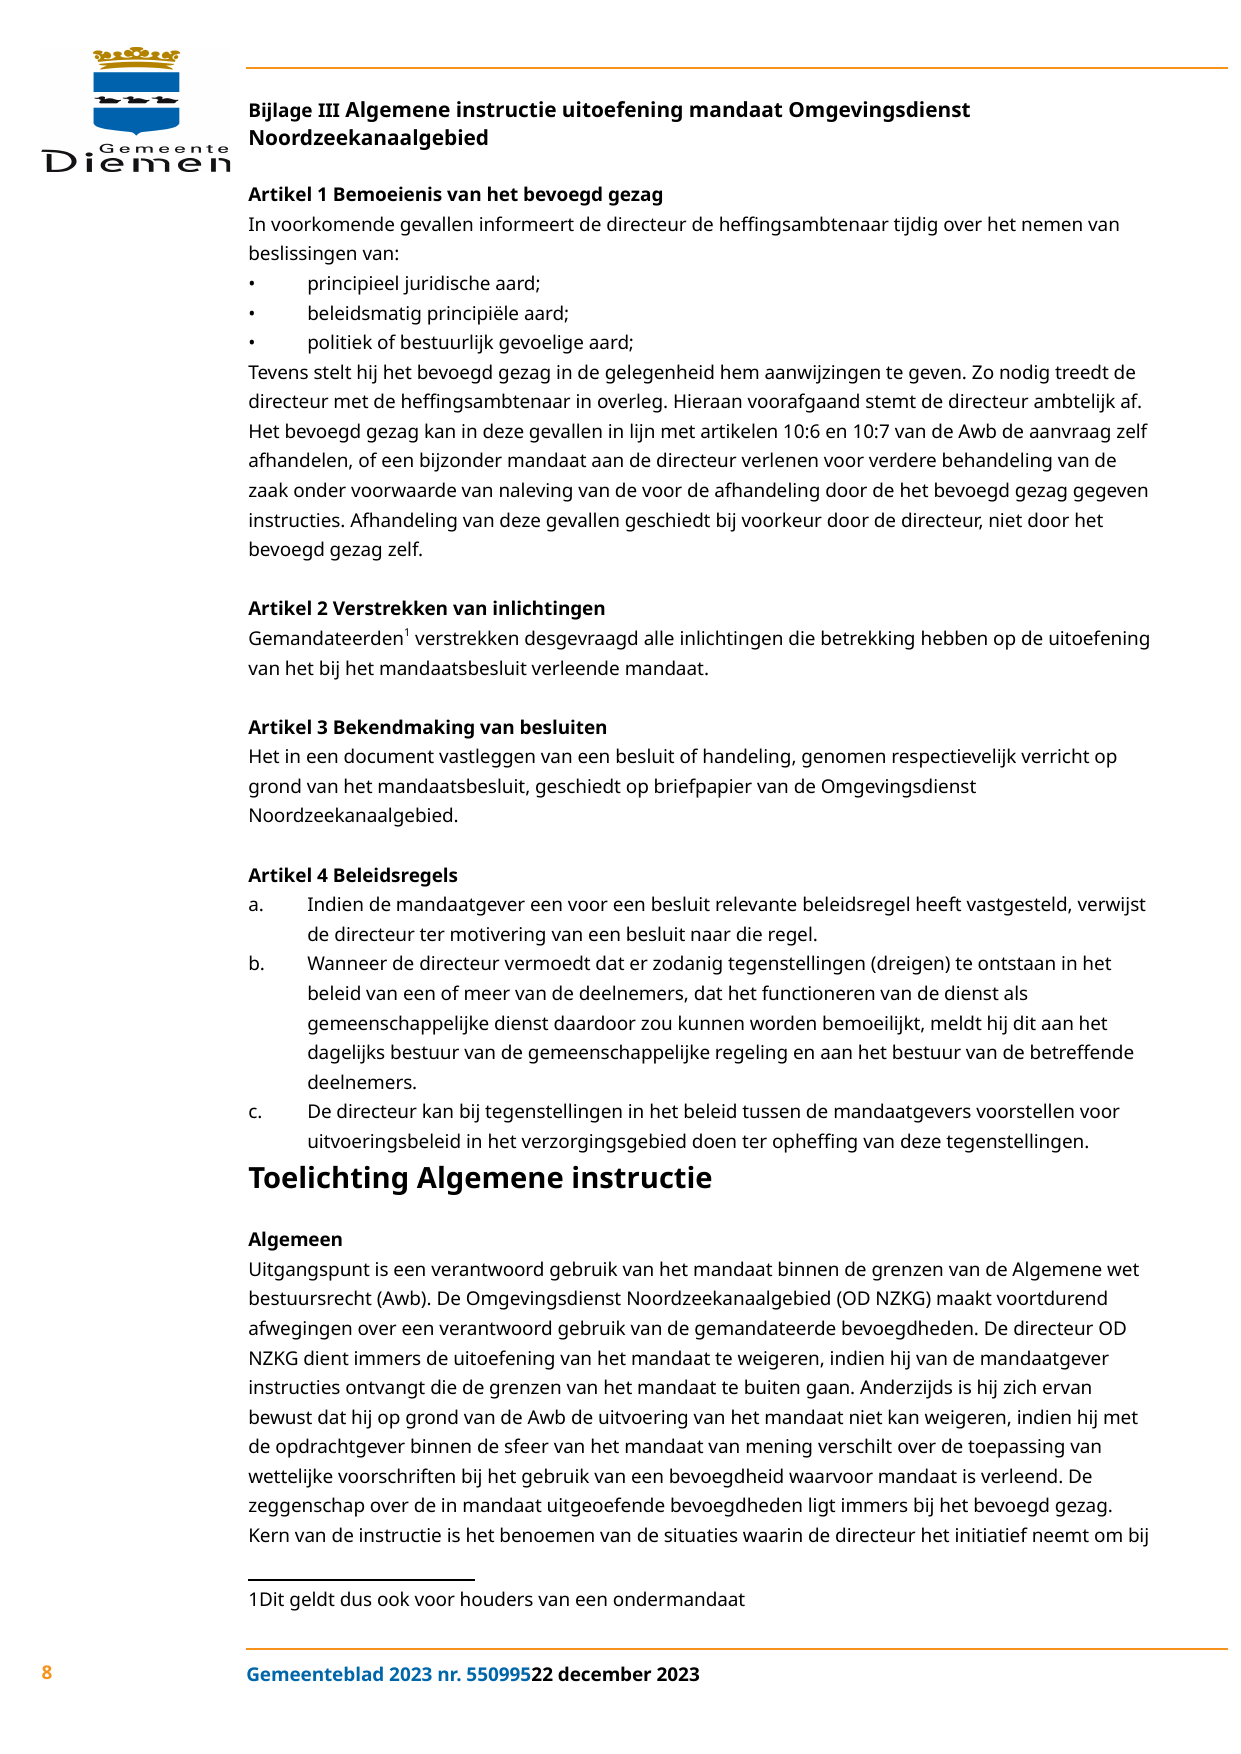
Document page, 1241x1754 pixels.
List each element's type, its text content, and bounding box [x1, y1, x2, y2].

list Indien de mandaatgever een voor een besluit relevante beleidsregel heeft vastgesteld, verwijst de directeur ter motivering van een besluit naar die regel. [248, 891, 1152, 947]
list politiek of bestuurlijk gevoelige aard; [248, 329, 1152, 355]
text Dit geldt dus ook voor houders van een ondermandaat [248, 1586, 1152, 1612]
text Uitgangspunt is een verantwoord gebruik van het mandaat binnen de grenzen van de Algemene wet bestuursrecht (Awb). De Omgevingsdienst Noordzeekanaalgebied (OD NZKG) maakt voortdurend afwegingen over een verantwoord gebruik van de gemandateerde bevoegdheden. De directeur OD NZKG dient immers de uitoefening van het mandaat te weigeren, indien hij van de mandaatgever instructies ontvangt die de grenzen van het mandaat te buiten gaan. Anderzijds is hij zich ervan bewust dat hij op grond van de Awb de uitvoering van het mandaat niet kan weigeren, indien hij met de opdrachtgever binnen de sfeer van het mandaat van mening verschilt over de toepassing van wettelijke voorschriften bij het gebruik van een bevoegdheid waarvoor mandaat is verleend. De zeggenschap over de in mandaat uitgeoefende bevoegdheden ligt immers bij het bevoegd gezag. Kern van de instructie is het benoemen van de situaties waarin de directeur het initiatief neemt om bij [248, 1256, 1152, 1548]
list principieel juridische aard; [248, 270, 1152, 296]
text Bijlage III Algemene instructie uitoefening mandaat Omgevingsdienst Noordzeekanaalgebied [248, 95, 1152, 152]
list De directeur kan bij tegenstellingen in het beleid tussen de mandaatgevers voorstellen voor uitvoeringsbeleid in het verzorgingsgebied doen ter opheffing van deze tegenstellingen. [248, 1098, 1152, 1154]
text In voorkomende gevallen informeert de directeur de heffingsambtenaar tijdig over het nemen van beslissingen van: [248, 211, 1152, 266]
text Tevens stelt hij het bevoegd gezag in de gelegenheid hem aanwijzingen te geven. Zo nodig treedt de directeur met de heffingsambtenaar in overleg. Hieraan voorafgaand stemt de directeur ambtelijk af. Het bevoegd gezag kan in deze gevallen in lijn met artikelen 10:6 en 10:7 van de Awb de aanvraag zelf afhandelen, of een bijzonder mandaat aan de directeur verlenen voor verdere behandeling van de zaak onder voorwaarde van naleving van de voor de afhandeling door de het bevoegd gezag gegeven instructies. Afhandeling van deze gevallen geschiedt bij voorkeur door de directeur, niet door het bevoegd gezag zelf. [248, 359, 1152, 562]
list Wanneer de directeur vermoedt dat er zodanig tegenstellingen (dreigen) te ontstaan in het beleid van een of meer van de deelnemers, dat het functioneren van de dienst als gemeenschappelijke dienst daardoor zou kunnen worden bemoeilijkt, meldt hij dit aan het dagelijks bestuur van de gemeenschappelijke regeling en aan het bestuur van de betreffende deelnemers. [248, 951, 1152, 1094]
text Het in een document vastleggen van een besluit of handeling, genomen respectievelijk verricht op grond van het mandaatsbesluit, geschiedt op briefpapier van de Omgevingsdienst Noordzeekanaalgebied. [248, 743, 1152, 828]
text Algemeen [248, 1226, 1152, 1252]
text Artikel 4 Beleidsregels [248, 862, 1152, 887]
text Artikel 3 Bekendmaking van besluiten [248, 714, 1152, 739]
list beleidsmatig principiële aard; [248, 300, 1152, 325]
text Toelichting Algemene instructie [248, 1158, 1152, 1197]
text Artikel 1 Bemoeienis van het bevoegd gezag [248, 181, 1152, 207]
picture [41, 47, 231, 172]
text Gemandateerden verstrekken desgevraagd alle inlichtingen die betrekking hebben op de uitoefening van het bij het mandaatsbesluit verleende mandaat. [248, 625, 1152, 680]
text Artikel 2 Verstrekken van inlichtingen [248, 596, 1152, 621]
